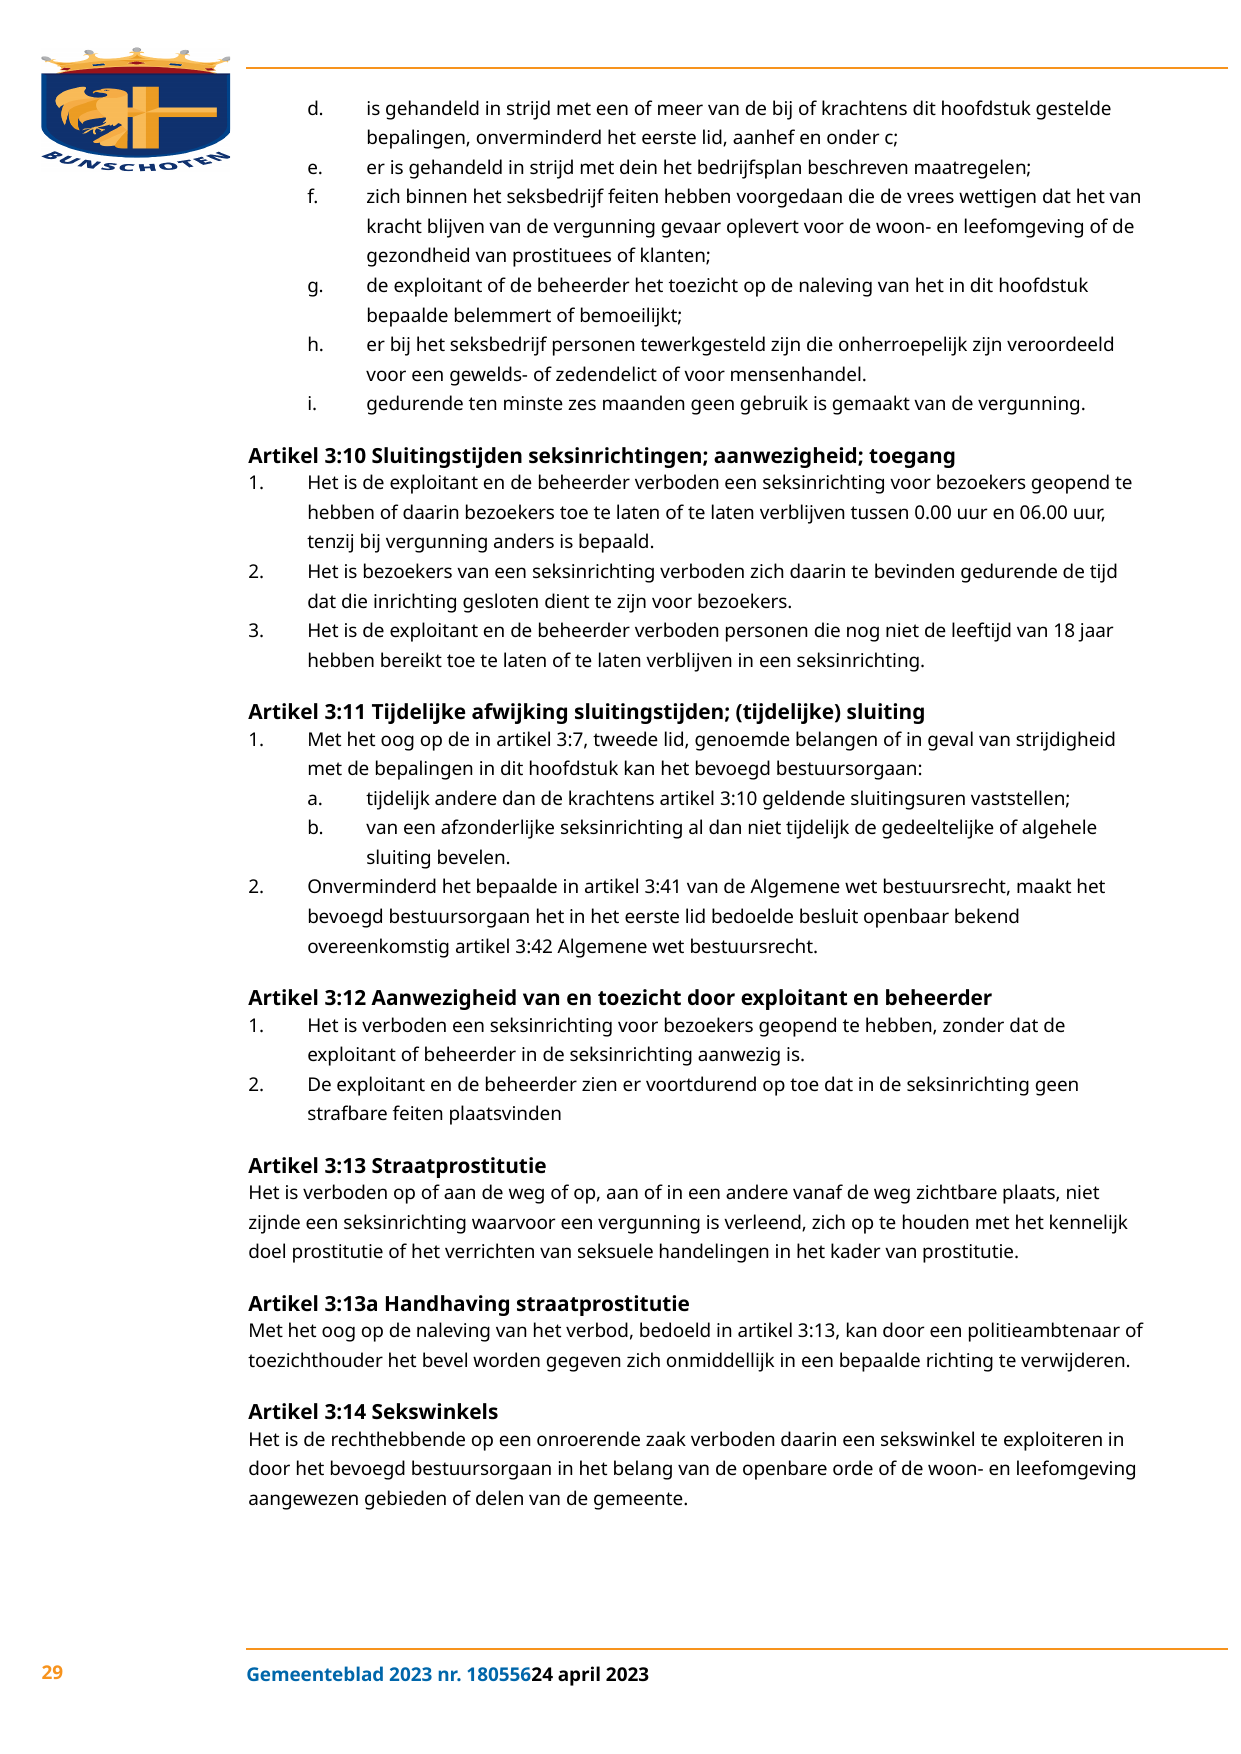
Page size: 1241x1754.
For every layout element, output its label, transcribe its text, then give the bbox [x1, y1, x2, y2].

list is gehandeld in strijd met een of meer van de bij of krachtens dit hoofdstuk gestelde bepalingen, onverminderd het eerste lid, aanhef en onder c; [307, 95, 1152, 150]
text Het is de rechthebbende op een onroerende zaak verboden daarin een sekswinkel te exploiteren in door het bevoegd bestuursorgaan in het belang van de openbare orde of de woon- en leefomgeving aangewezen gebieden of delen van de gemeente. [248, 1426, 1152, 1511]
text Artikel 3:14 Sekswinkels [248, 1397, 1152, 1426]
list zich binnen het seksbedrijf feiten hebben voorgedaan die de vrees wettigen dat het van kracht blijven van de vergunning gevaar oplevert voor de woon- en leefomgeving of de gezondheid van prostituees of klanten; [307, 183, 1152, 268]
list Het is de exploitant en de beheerder verboden personen die nog niet de leeftijd van 18 jaar hebben bereikt toe te laten of te laten verblijven in een seksinrichting. [248, 617, 1152, 673]
text Artikel 3:11 Tijdelijke afwijking sluitingstijden; (tijdelijke) sluiting [248, 697, 1152, 726]
text Het is verboden op of aan de weg of op, aan of in een andere vanaf de weg zichtbare plaats, niet zijnde een seksinrichting waarvoor een vergunning is verleend, zich op te houden met het kennelijk doel prostitutie of het verrichten van seksuele handelingen in het kader van prostitutie. [248, 1179, 1152, 1264]
text Artikel 3:13 Straatprostitutie [248, 1151, 1152, 1179]
text Artikel 3:12 Aanwezigheid van en toezicht door exploitant en beheerder [248, 983, 1152, 1012]
list Het is verboden een seksinrichting voor bezoekers geopend te hebben, zonder dat de exploitant of beheerder in de seksinrichting aanwezig is. [248, 1012, 1152, 1067]
list Het is de exploitant en de beheerder verboden een seksinrichting voor bezoekers geopend te hebben of daarin bezoekers toe te laten of te laten verblijven tussen 0.00 uur en 06.00 uur, tenzij bij vergunning anders is bepaald. [248, 469, 1152, 554]
list De exploitant en de beheerder zien er voortdurend op toe dat in de seksinrichting geen strafbare feiten plaatsvinden [248, 1071, 1152, 1126]
text Artikel 3:13a Handhaving straatprostitutie [248, 1289, 1152, 1317]
list Met het oog op de in artikel 3:7, tweede lid, genoemde belangen of in geval van strijdigheid met de bepalingen in dit hoofdstuk kan het bevoegd bestuursorgaan: [248, 726, 1152, 781]
list de exploitant of de beheerder het toezicht op de naleving van het in dit hoofdstuk bepaalde belemmert of bemoeilijkt; [307, 272, 1152, 328]
list Het is bezoekers van een seksinrichting verboden zich daarin te bevinden gedurende de tijd dat die inrichting gesloten dient te zijn voor bezoekers. [248, 558, 1152, 613]
list gedurende ten minste zes maanden geen gebruik is gemaakt van de vergunning. [307, 391, 1152, 416]
picture [41, 47, 231, 172]
list Onverminderd het bepaalde in artikel 3:41 van de Algemene wet bestuursrecht, maakt het bevoegd bestuursorgaan het in het eerste lid bedoelde besluit openbaar bekend overeenkomstig artikel 3:42 Algemene wet bestuursrecht. [248, 874, 1152, 959]
text Met het oog op de naleving van het verbod, bedoeld in artikel 3:13, kan door een politieambtenaar of toezichthouder het bevel worden gegeven zich onmiddellijk in een bepaalde richting te verwijderen. [248, 1317, 1152, 1373]
list er bij het seksbedrijf personen tewerkgesteld zijn die onherroepelijk zijn veroordeeld voor een gewelds- of zedendelict of voor mensenhandel. [307, 331, 1152, 387]
list er is gehandeld in strijd met dein het bedrijfsplan beschreven maatregelen; [307, 154, 1152, 180]
text Artikel 3:10 Sluitingstijden seksinrichtingen; aanwezigheid; toegang [248, 441, 1152, 469]
list tijdelijk andere dan de krachtens artikel 3:10 geldende sluitingsuren vaststellen; [307, 785, 1152, 811]
list van een afzonderlijke seksinrichting al dan niet tijdelijk de gedeeltelijke of algehele sluiting bevelen. [307, 814, 1152, 870]
